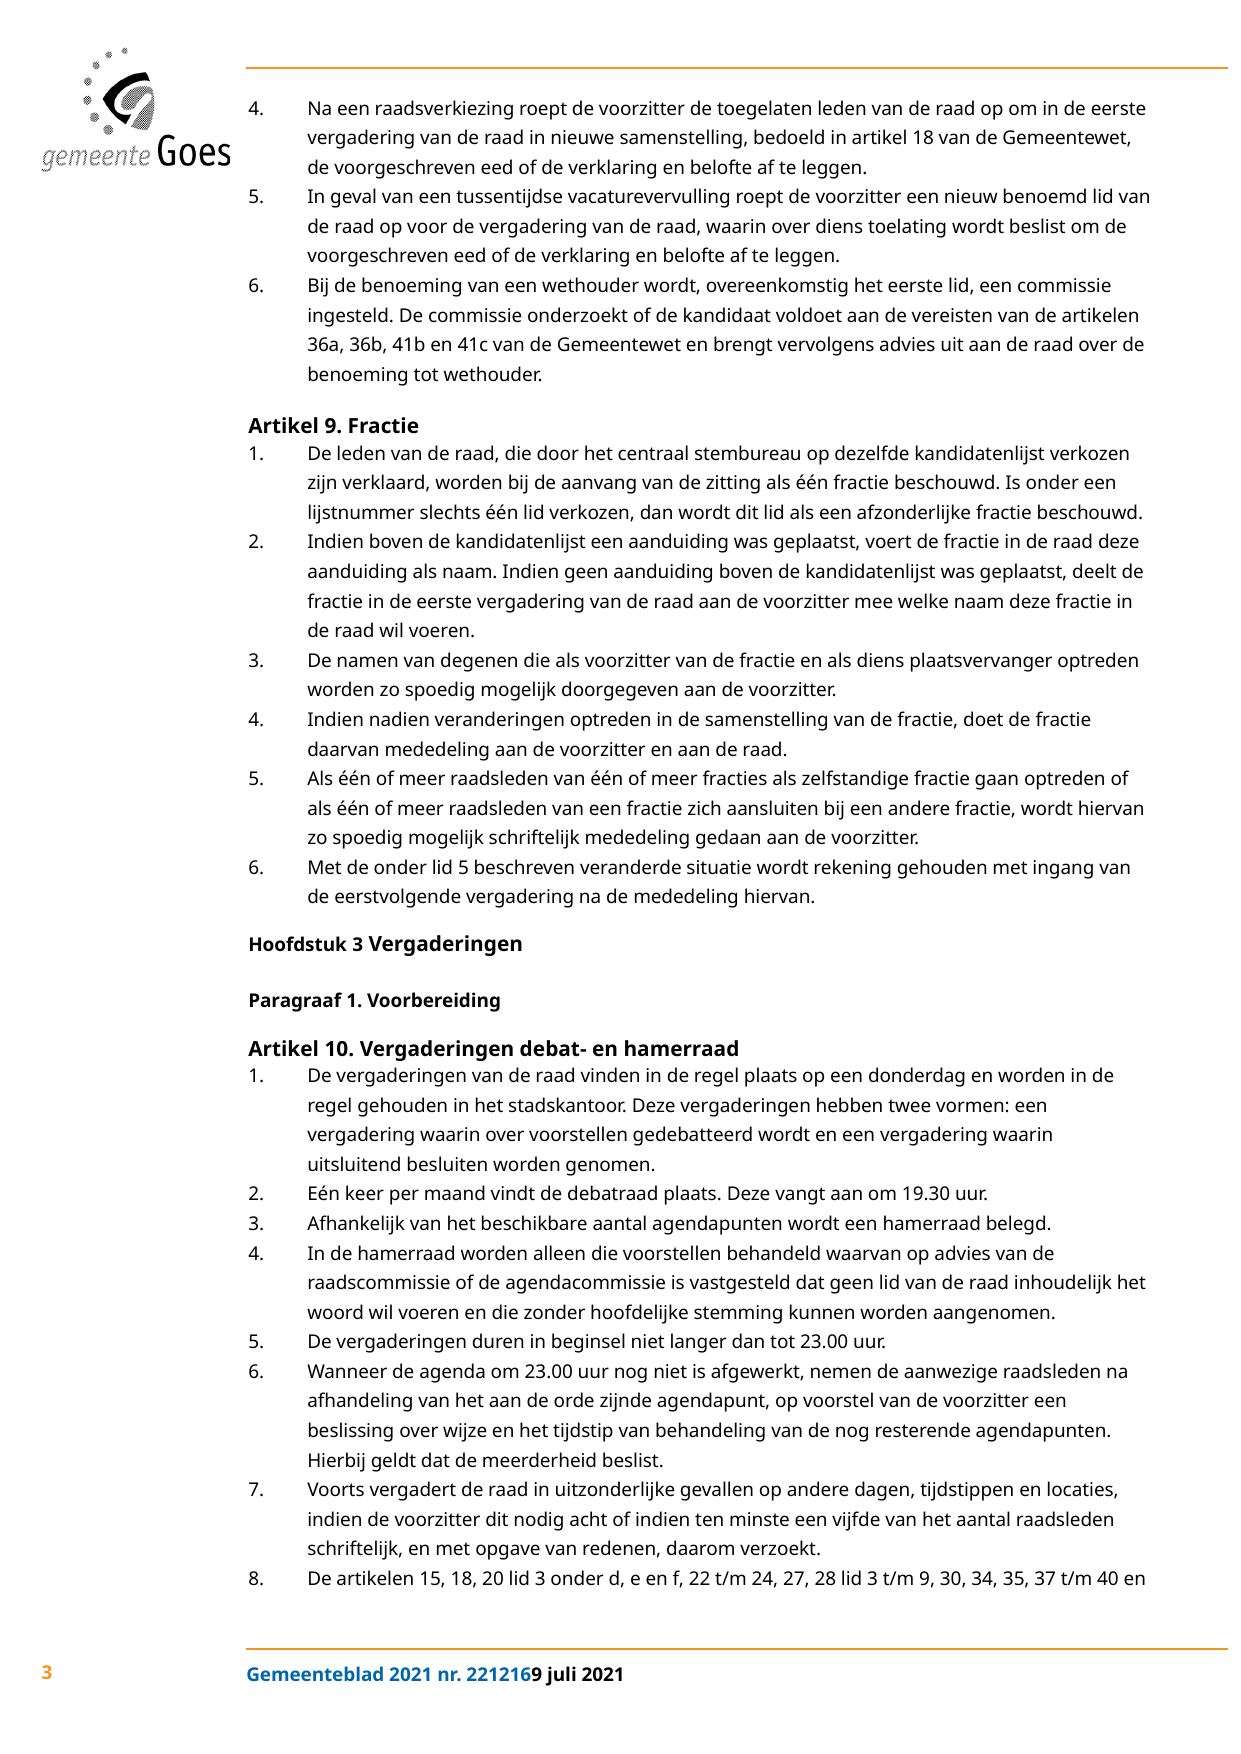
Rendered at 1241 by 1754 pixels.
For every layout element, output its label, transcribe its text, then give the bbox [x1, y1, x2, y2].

text Hoofdstuk 3 Vergaderingen [248, 929, 1152, 958]
list Met de onder lid 5 beschreven veranderde situatie wordt rekening gehouden met ingang van de eerstvolgende vergadering na de mededeling hiervan. [248, 854, 1152, 909]
picture [41, 47, 231, 172]
list Voorts vergadert de raad in uitzonderlijke gevallen op andere dagen, tijdstippen en locaties, indien de voorzitter dit nodig acht of indien ten minste een vijfde van het aantal raadsleden schriftelijk, en met opgave van redenen, daarom verzoekt. [248, 1476, 1152, 1561]
list De artikelen 15, 18, 20 lid 3 onder d, e en f, 22 t/m 24, 27, 28 lid 3 t/m 9, 30, 34, 35, 37 t/m 40 en [248, 1565, 1152, 1591]
list Eén keer per maand vindt de debatraad plaats. Deze vangt aan om 19.30 uur. [248, 1181, 1152, 1206]
text Artikel 10. Vergaderingen debat- en hamerraad [248, 1034, 1152, 1062]
list Na een raadsverkiezing roept de voorzitter de toegelaten leden van de raad op om in de eerste vergadering van de raad in nieuwe samenstelling, bedoeld in artikel 18 van de Gemeentewet, de voorgeschreven eed of de verklaring en belofte af te leggen. [248, 95, 1152, 180]
text Artikel 9. Fractie [248, 411, 1152, 440]
list Afhankelijk van het beschikbare aantal agendapunten wordt een hamerraad belegd. [248, 1210, 1152, 1236]
list De leden van de raad, die door het centraal stembureau op dezelfde kandidatenlijst verkozen zijn verklaard, worden bij de aanvang van de zitting als één fractie beschouwd. Is onder een lijstnummer slechts één lid verkozen, dan wordt dit lid als een afzonderlijke fractie beschouwd. [248, 440, 1152, 525]
list In geval van een tussentijdse vacaturevervulling roept de voorzitter een nieuw benoemd lid van de raad op voor de vergadering van de raad, waarin over diens toelating wordt beslist om de voorgeschreven eed of de verklaring en belofte af te leggen. [248, 183, 1152, 268]
list Wanneer de agenda om 23.00 uur nog niet is afgewerkt, nemen de aanwezige raadsleden na afhandeling van het aan de orde zijnde agendapunt, op voorstel van de voorzitter een beslissing over wijze en het tijdstip van behandeling van de nog resterende agendapunten. Hierbij geldt dat de meerderheid beslist. [248, 1358, 1152, 1473]
list De vergaderingen van de raad vinden in de regel plaats op een donderdag en worden in de regel gehouden in het stadskantoor. Deze vergaderingen hebben twee vormen: een vergadering waarin over voorstellen gedebatteerd wordt en een vergadering waarin uitsluitend besluiten worden genomen. [248, 1062, 1152, 1177]
list De namen van degenen die als voorzitter van de fractie en als diens plaatsvervanger optreden worden zo spoedig mogelijk doorgegeven aan de voorzitter. [248, 647, 1152, 702]
list Bij de benoeming van een wethouder wordt, overeenkomstig het eerste lid, een commissie ingesteld. De commissie onderzoekt of de kandidaat voldoet aan de vereisten van de artikelen 36a, 36b, 41b en 41c van de Gemeentewet en brengt vervolgens advies uit aan de raad over de benoeming tot wethouder. [248, 272, 1152, 387]
text Paragraaf 1. Voorbereiding [248, 987, 1152, 1013]
list Indien nadien veranderingen optreden in de samenstelling van de fractie, doet de fractie daarvan mededeling aan de voorzitter en aan de raad. [248, 706, 1152, 761]
list Indien boven de kandidatenlijst een aanduiding was geplaatst, voert de fractie in de raad deze aanduiding als naam. Indien geen aanduiding boven de kandidatenlijst was geplaatst, deelt de fractie in de eerste vergadering van de raad aan de voorzitter mee welke naam deze fractie in de raad wil voeren. [248, 529, 1152, 643]
list Als één of meer raadsleden van één of meer fracties als zelfstandige fractie gaan optreden of als één of meer raadsleden van een fractie zich aansluiten bij een andere fractie, wordt hiervan zo spoedig mogelijk schriftelijk mededeling gedaan aan de voorzitter. [248, 765, 1152, 850]
list De vergaderingen duren in beginsel niet langer dan tot 23.00 uur. [248, 1328, 1152, 1354]
list In de hamerraad worden alleen die voorstellen behandeld waarvan op advies van de raadscommissie of de agendacommissie is vastgesteld dat geen lid van de raad inhoudelijk het woord wil voeren en die zonder hoofdelijke stemming kunnen worden aangenomen. [248, 1240, 1152, 1325]
